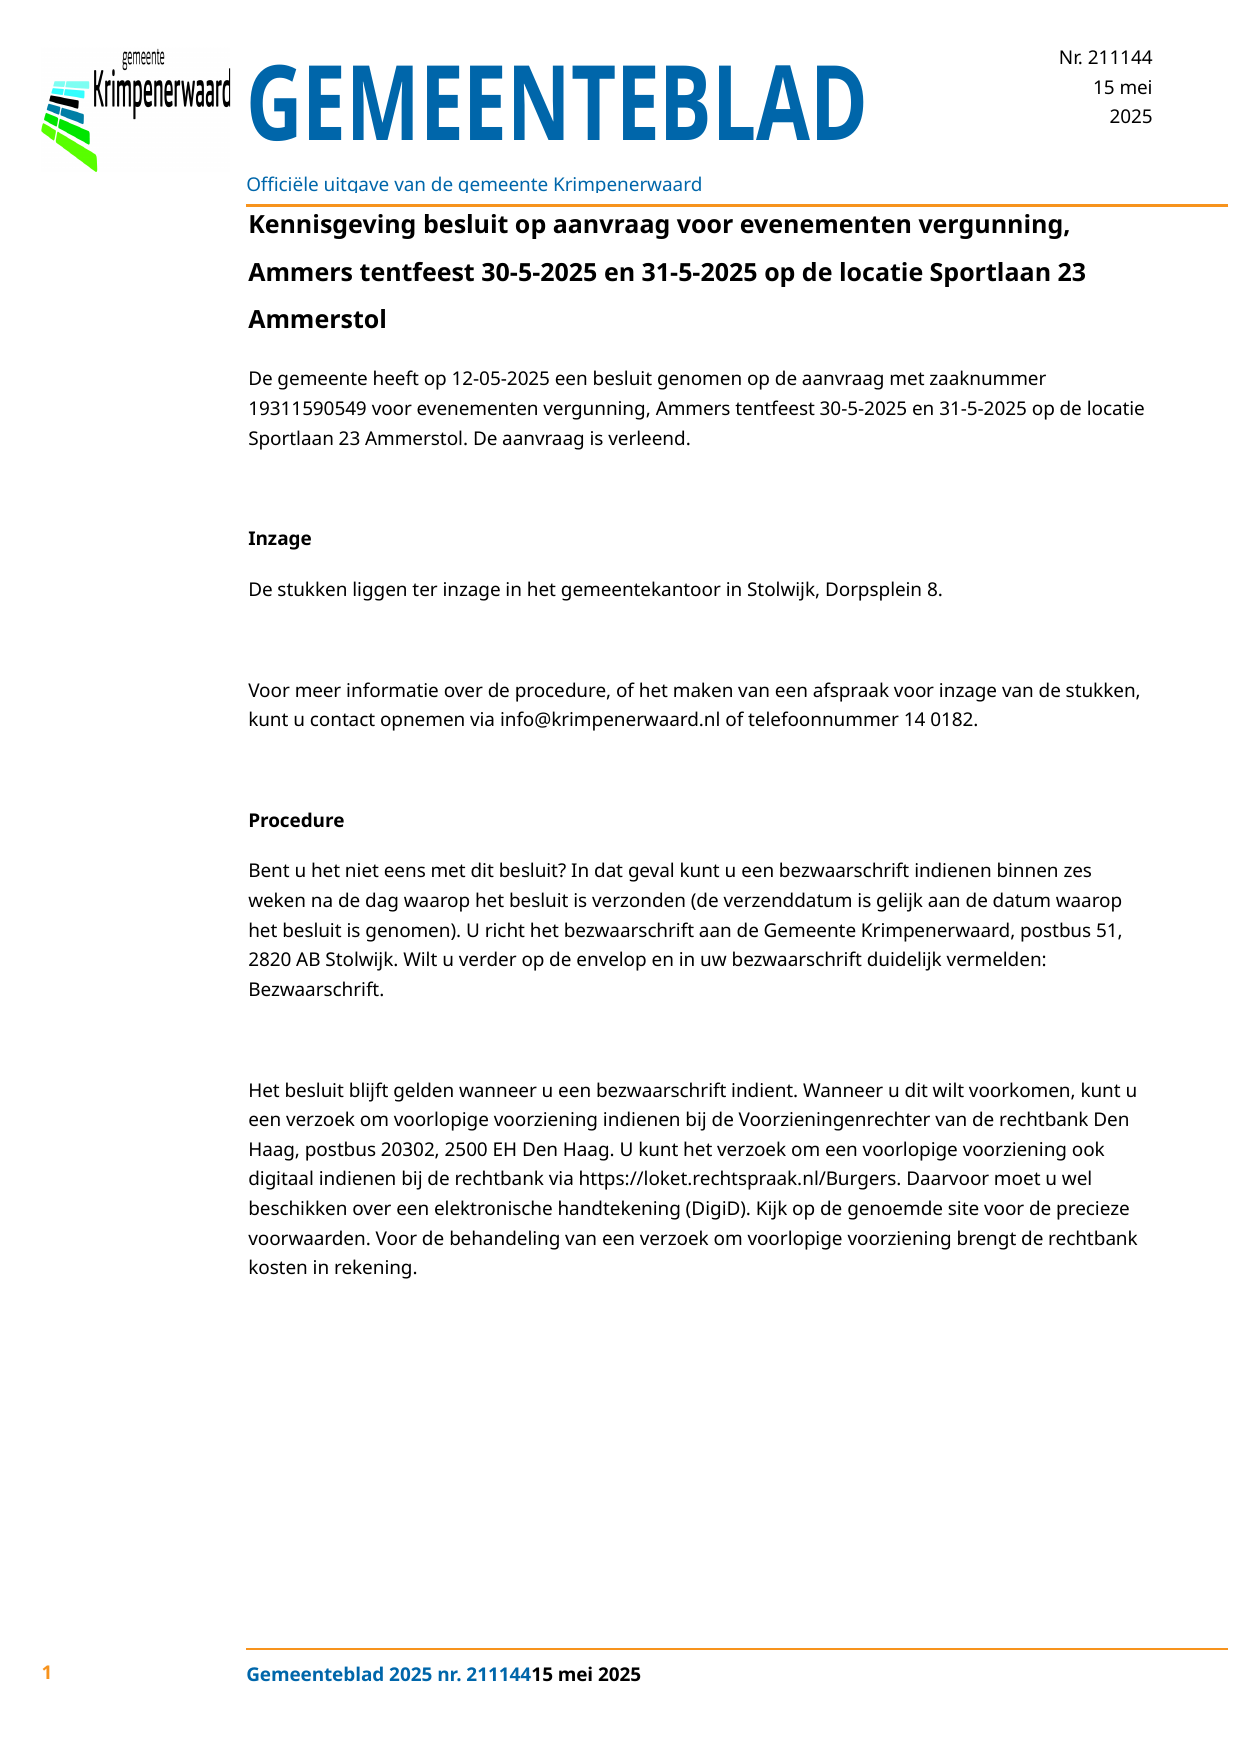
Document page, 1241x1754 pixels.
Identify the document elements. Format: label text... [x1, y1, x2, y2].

text Procedure [248, 807, 1152, 833]
text Het besluit blijft gelden wanneer u een bezwaarschrift indient. Wanneer u dit wilt voorkomen, kunt u een verzoek om voorlopige voorziening indienen bij de Voorzieningenrechter van de rechtbank Den Haag, postbus 20302, 2500 EH Den Haag. U kunt het verzoek om een voorlopige voorziening ook digitaal indienen bij de rechtbank via https://loket.rechtspraak.nl/Burgers. Daarvoor moet u wel beschikken over een elektronische handtekening (DigiD). Kijk op de genoemde site voor de precieze voorwaarden. Voor de behandeling van een verzoek om voorlopige voorziening brengt de rechtbank kosten in rekening. [248, 1077, 1152, 1280]
text Bent u het niet eens met dit besluit? In dat geval kunt u een bezwaarschrift indienen binnen zes weken na de dag waarop het besluit is verzonden (de verzenddatum is gelijk aan de datum waarop het besluit is genomen). U richt het bezwaarschrift aan de Gemeente Krimpenerwaard, postbus 51, 2820 AB Stolwijk. Wilt u verder op de envelop en in uw bezwaarschrift duidelijk vermelden: Bezwaarschrift. [248, 858, 1152, 1002]
text Voor meer informatie over de procedure, of het maken van een afspraak voor inzage van de stukken, kunt u contact opnemen via info@krimpenerwaard.nl of telefoonnummer 14 0182. [248, 677, 1152, 732]
text De stukken liggen ter inzage in het gemeentekantoor in Stolwijk, Dorpsplein 8. [248, 576, 1152, 602]
text Kennisgeving besluit op aanvraag voor evenementen vergunning, Ammers tentfeest 30-5-2025 en 31-5-2025 op de locatie Sportlaan 23 Ammerstol [248, 207, 1152, 336]
text De gemeente heeft op 12-05-2025 een besluit genomen op de aanvraag met zaaknummer 19311590549 voor evenementen vergunning, Ammers tentfeest 30-5-2025 en 31-5-2025 op de locatie Sportlaan 23 Ammerstol. De aanvraag is verleend. [248, 366, 1152, 450]
picture [41, 47, 231, 172]
text Inzage [248, 526, 1152, 551]
